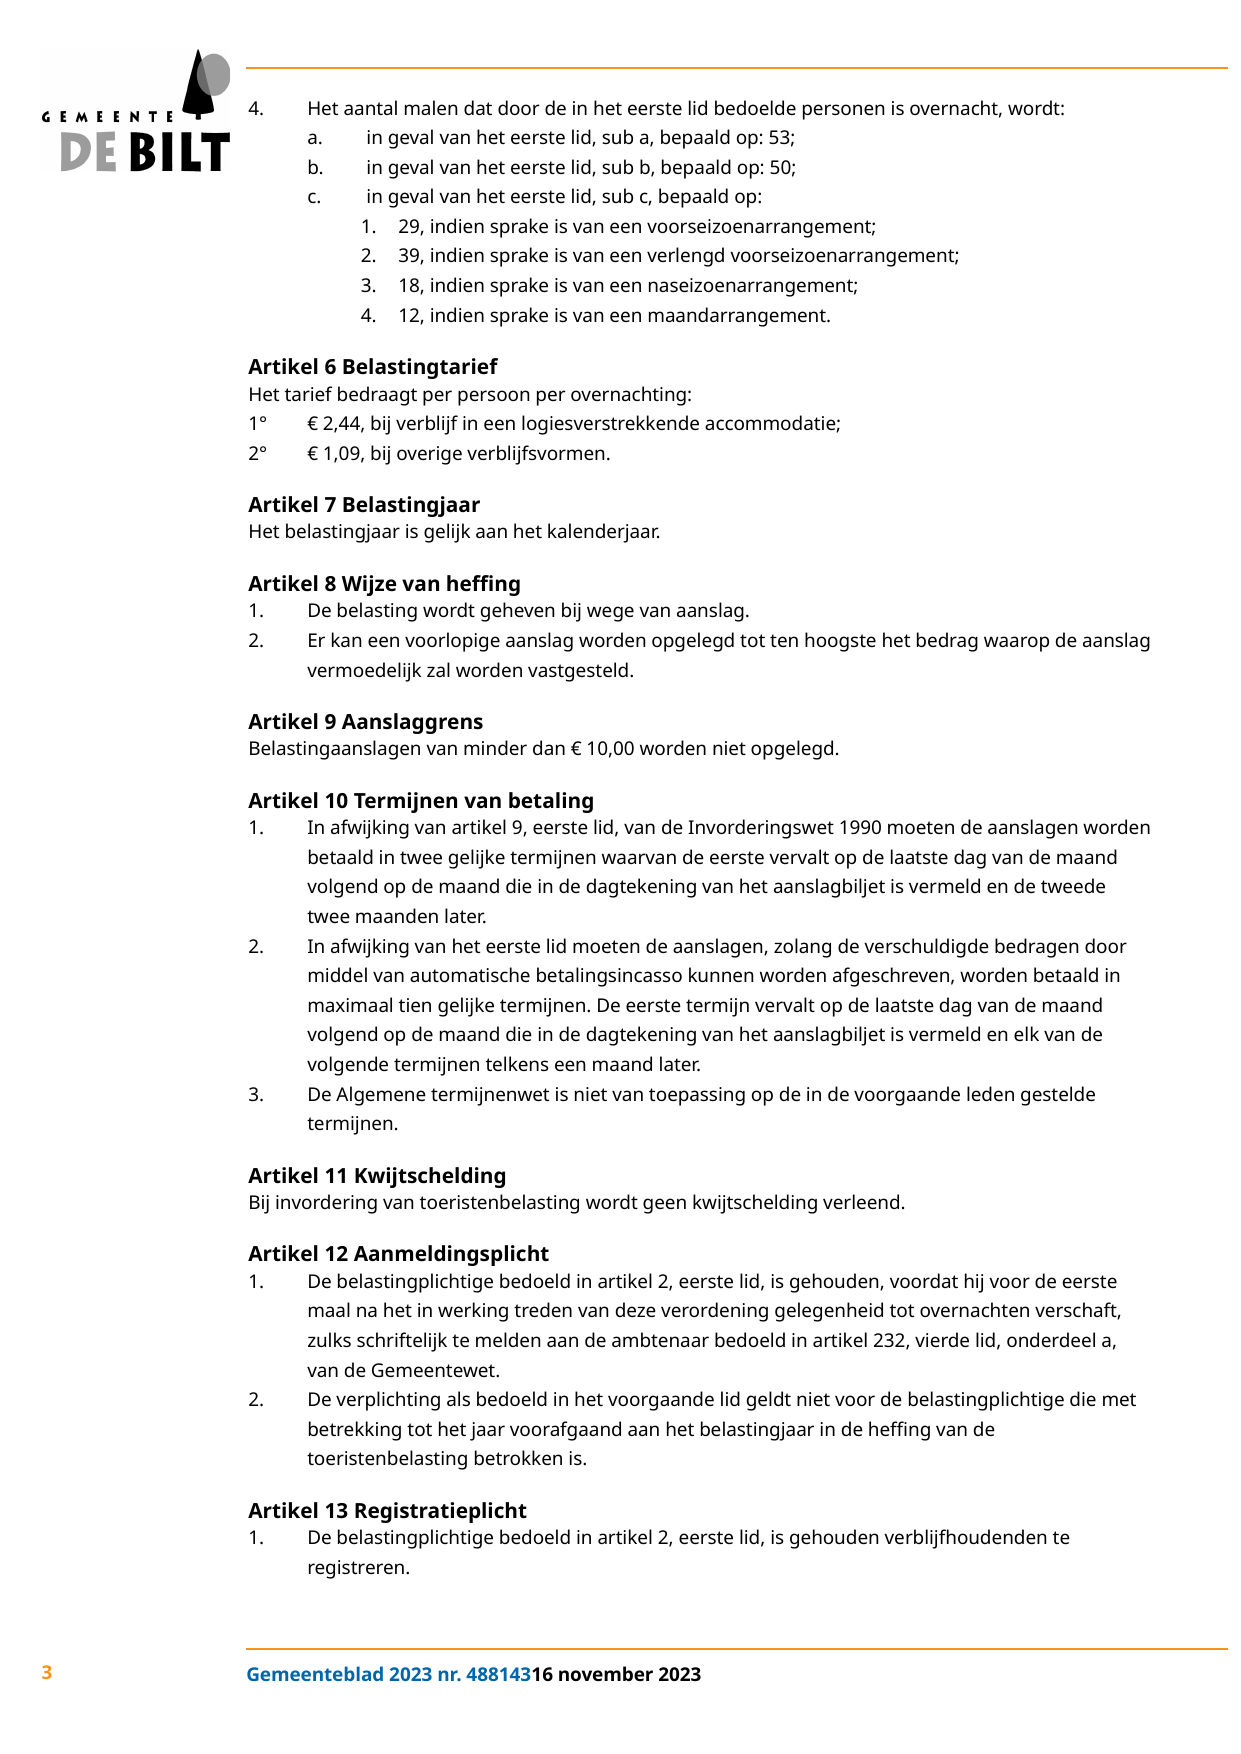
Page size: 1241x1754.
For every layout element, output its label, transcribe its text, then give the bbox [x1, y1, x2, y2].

text Artikel 13 Registratieplicht [248, 1496, 1152, 1524]
list 18, indien sprake is van een naseizoenarrangement; [361, 272, 1152, 298]
list Het aantal malen dat door de in het eerste lid bedoelde personen is overnacht, wordt: [248, 95, 1152, 121]
picture [41, 47, 231, 172]
list De belasting wordt geheven bij wege van aanslag. [248, 598, 1152, 623]
text Artikel 12 Aanmeldingsplicht [248, 1239, 1152, 1268]
list 29, indien sprake is van een voorseizoenarrangement; [361, 213, 1152, 239]
list in geval van het eerste lid, sub a, bepaald op: 53; [307, 124, 1152, 150]
list De Algemene termijnenwet is niet van toepassing op de in de voorgaande leden gestelde termijnen. [248, 1081, 1152, 1136]
list In afwijking van artikel 9, eerste lid, van de Invorderingswet 1990 moeten de aanslagen worden betaald in twee gelijke termijnen waarvan de eerste vervalt op de laatste dag van de maand volgend op de maand die in de dagtekening van het aanslagbiljet is vermeld en de tweede twee maanden later. [248, 814, 1152, 929]
text Artikel 11 Kwijtschelding [248, 1161, 1152, 1189]
text Artikel 7 Belastingjaar [248, 490, 1152, 519]
list De belastingplichtige bedoeld in artikel 2, eerste lid, is gehouden verblijfhoudenden te registreren. [248, 1524, 1152, 1580]
list 39, indien sprake is van een verlengd voorseizoenarrangement; [361, 243, 1152, 268]
text Het tarief bedraagt per persoon per overnachting: [248, 381, 1152, 406]
list De belastingplichtige bedoeld in artikel 2, eerste lid, is gehouden, voordat hij voor de eerste maal na het in werking treden van deze verordening gelegenheid tot overnachten verschaft, zulks schriftelijk te melden aan de ambtenaar bedoeld in artikel 232, vierde lid, onderdeel a, van de Gemeentewet. [248, 1268, 1152, 1382]
text Artikel 8 Wijze van heffing [248, 569, 1152, 598]
text Het belastingjaar is gelijk aan het kalenderjaar. [248, 519, 1152, 544]
list 12, indien sprake is van een maandarrangement. [361, 302, 1152, 328]
list in geval van het eerste lid, sub c, bepaald op: [307, 183, 1152, 209]
list De verplichting als bedoeld in het voorgaande lid geldt niet voor de belastingplichtige die met betrekking tot het jaar voorafgaand aan het belastingjaar in de heffing van de toeristenbelasting betrokken is. [248, 1386, 1152, 1471]
list in geval van het eerste lid, sub b, bepaald op: 50; [307, 154, 1152, 180]
text Artikel 6 Belastingtarief [248, 352, 1152, 381]
text Belastingaanslagen van minder dan € 10,00 worden niet opgelegd. [248, 736, 1152, 761]
text Artikel 9 Aanslaggrens [248, 707, 1152, 736]
list € 1,09, bij overige verblijfsvormen. [248, 440, 1152, 466]
list In afwijking van het eerste lid moeten de aanslagen, zolang de verschuldigde bedragen door middel van automatische betalingsincasso kunnen worden afgeschreven, worden betaald in maximaal tien gelijke termijnen. De eerste termijn vervalt op de laatste dag van de maand volgend op de maand die in de dagtekening van het aanslagbiljet is vermeld en elk van de volgende termijnen telkens een maand later. [248, 933, 1152, 1077]
text Artikel 10 Termijnen van betaling [248, 786, 1152, 814]
text Bij invordering van toeristenbelasting wordt geen kwijtschelding verleend. [248, 1189, 1152, 1215]
list € 2,44, bij verblijf in een logiesverstrekkende accommodatie; [248, 410, 1152, 436]
list Er kan een voorlopige aanslag worden opgelegd tot ten hoogste het bedrag waarop de aanslag vermoedelijk zal worden vastgesteld. [248, 627, 1152, 682]
